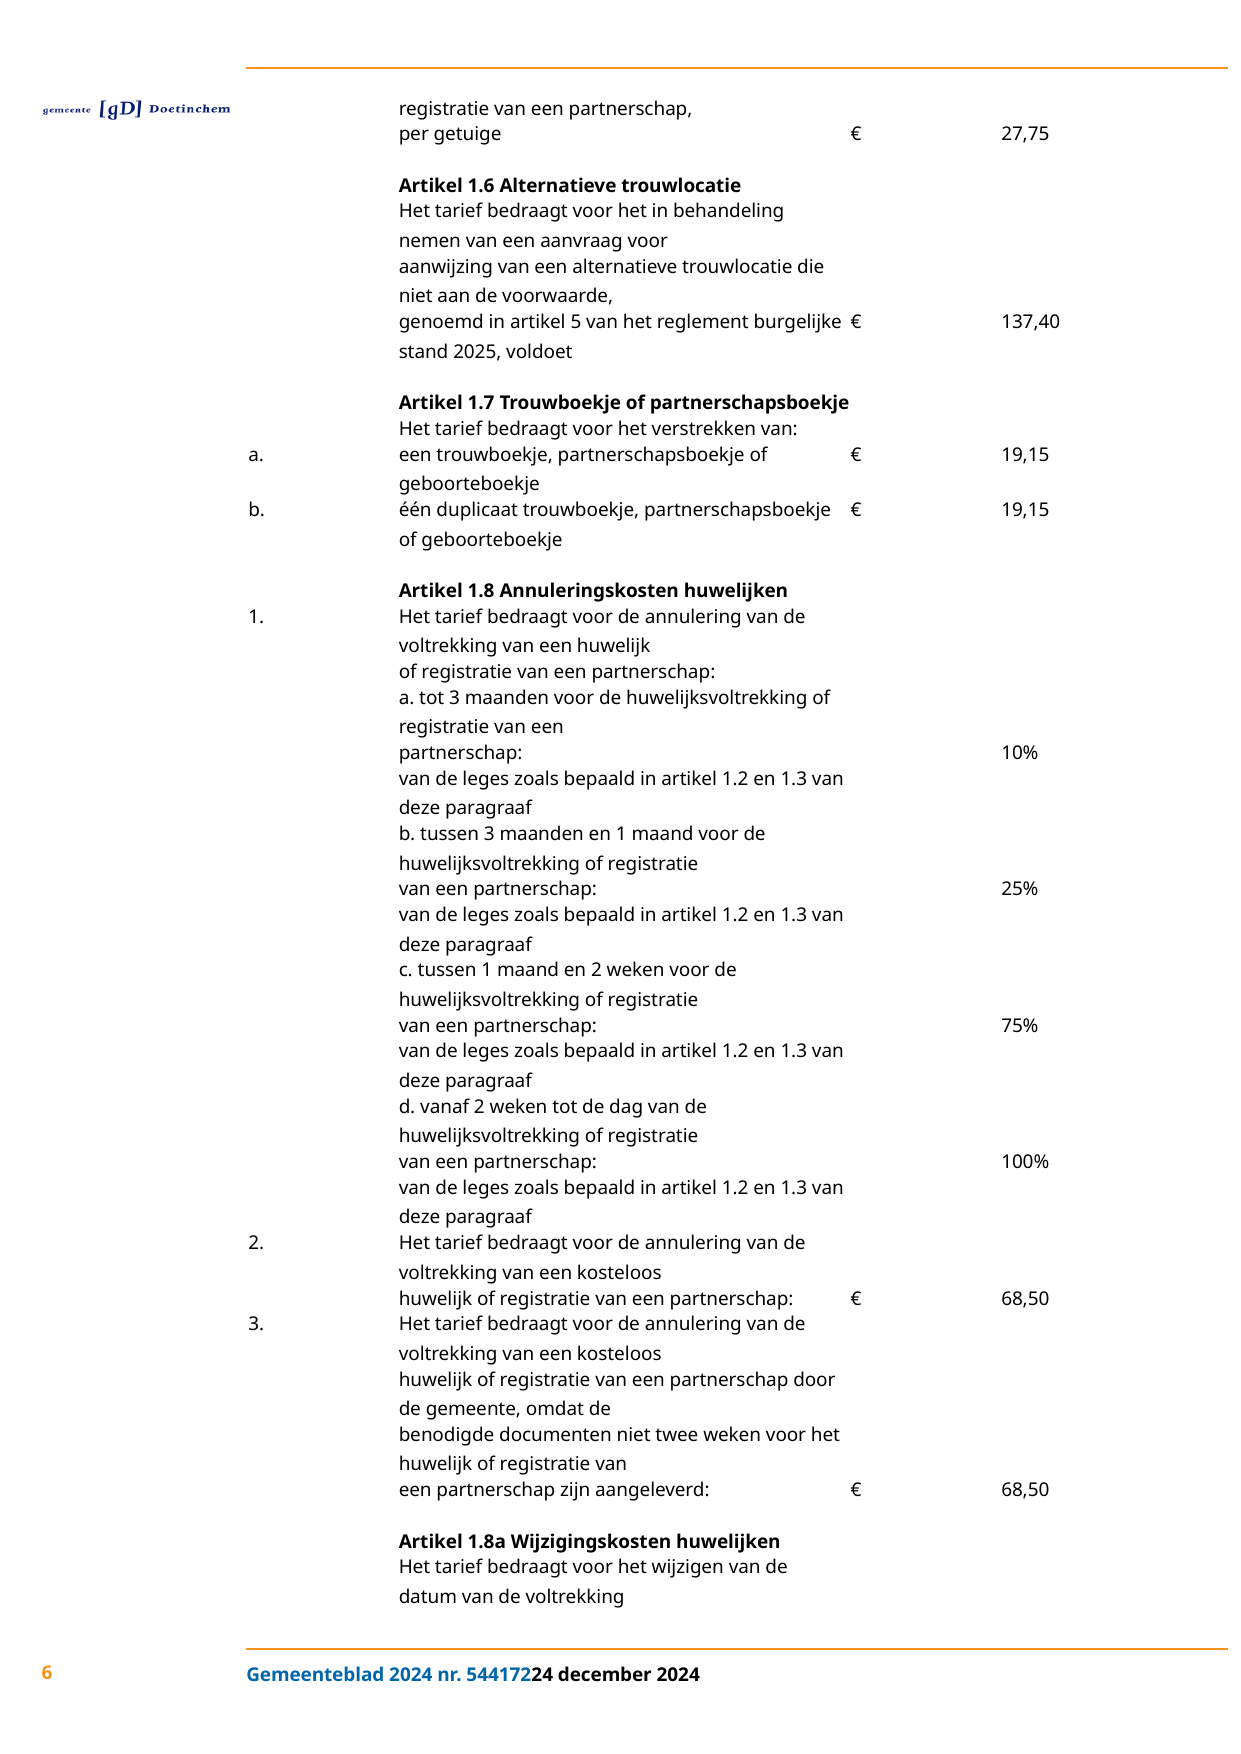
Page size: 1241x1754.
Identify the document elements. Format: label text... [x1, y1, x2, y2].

table_cell a. [248, 441, 398, 496]
table_cell [1001, 1421, 1152, 1476]
table_cell [248, 121, 398, 146]
table_cell 19,15 [1001, 496, 1152, 551]
table_cell [248, 876, 398, 901]
table_cell genoemd in artikel 5 van het reglement burgelijke stand 2025, voldoet [399, 308, 850, 364]
table_cell [850, 1174, 1001, 1229]
table_cell [1001, 1038, 1152, 1093]
table_cell [850, 658, 1001, 684]
table_cell [850, 1229, 1001, 1285]
table_cell 68,50 [1001, 1476, 1152, 1502]
table_cell [850, 415, 1001, 441]
table_cell [248, 1476, 398, 1502]
table_cell [850, 739, 1001, 765]
table_cell 137,40 [1001, 308, 1152, 364]
table_cell aanwijzing van een alternatieve trouwlocatie die niet aan de voorwaarde, [399, 253, 850, 308]
table_cell van een partnerschap: [399, 876, 850, 901]
table_cell per getuige [399, 121, 850, 146]
table_cell 2. [248, 1229, 398, 1285]
table_cell [1001, 957, 1152, 1012]
table_cell [248, 1148, 398, 1174]
table_cell [248, 198, 398, 253]
table_cell [248, 1285, 398, 1310]
table_cell [248, 551, 398, 577]
table_cell [248, 765, 398, 820]
table_cell [850, 901, 1001, 957]
table_cell [850, 1554, 1001, 1609]
table_cell 68,50 [1001, 1285, 1152, 1310]
table_cell [850, 1310, 1001, 1366]
table_cell [248, 901, 398, 957]
table_cell Artikel 1.6 Alternatieve trouwlocatie [399, 172, 1152, 198]
table_cell [1001, 1366, 1152, 1421]
table_cell [850, 1012, 1001, 1038]
table_cell € [850, 1285, 1001, 1310]
table_cell [850, 603, 1001, 658]
table_cell Het tarief bedraagt voor het in behandeling nemen van een aanvraag voor [399, 198, 850, 253]
table_cell [248, 1421, 398, 1476]
table_cell Het tarief bedraagt voor de annulering van de voltrekking van een kosteloos [399, 1310, 850, 1366]
table_cell [248, 146, 398, 172]
table_cell [248, 820, 398, 876]
table_cell van een partnerschap: [399, 1148, 850, 1174]
table_cell [850, 820, 1001, 876]
table_cell [248, 1528, 398, 1553]
table_cell € [850, 496, 1001, 551]
table_cell partnerschap: [399, 739, 850, 765]
table_cell [399, 364, 1152, 389]
table_cell een partnerschap zijn aangeleverd: [399, 1476, 850, 1502]
table_cell b. [248, 496, 398, 551]
table_cell Het tarief bedraagt voor het wijzigen van de datum van de voltrekking [399, 1554, 850, 1609]
table_cell [1001, 901, 1152, 957]
table_cell € [850, 121, 1001, 146]
table_cell 27,75 [1001, 121, 1152, 146]
table_cell [248, 308, 398, 364]
table_cell [850, 684, 1001, 739]
table_cell [850, 198, 1001, 253]
table_cell [850, 957, 1001, 1012]
table_cell a. tot 3 maanden voor de huwelijksvoltrekking of registratie van een [399, 684, 850, 739]
table_cell [248, 658, 398, 684]
table_cell Artikel 1.8 Annuleringskosten huwelijken [399, 577, 1152, 603]
table_cell Het tarief bedraagt voor het verstrekken van: [399, 415, 850, 441]
table_cell [850, 1038, 1001, 1093]
table_cell [1001, 820, 1152, 876]
table_cell een trouwboekje, partnerschapsboekje of geboorteboekje [399, 441, 850, 496]
table_cell [850, 1093, 1001, 1148]
table_cell [1001, 1554, 1152, 1609]
table_cell van een partnerschap: [399, 1012, 850, 1038]
table_cell [1001, 765, 1152, 820]
table_cell [850, 253, 1001, 308]
table_cell [1001, 1093, 1152, 1148]
table_cell [399, 551, 1152, 577]
table_cell huwelijk of registratie van een partnerschap door de gemeente, omdat de [399, 1366, 850, 1421]
table_cell [248, 415, 398, 441]
table_cell [248, 684, 398, 739]
table_cell [1001, 1229, 1152, 1285]
table_cell € [850, 1476, 1001, 1502]
table_cell [850, 1366, 1001, 1421]
table_cell € [850, 441, 1001, 496]
table_cell [248, 364, 398, 389]
table_cell [248, 172, 398, 198]
table_cell [1001, 684, 1152, 739]
table_cell benodigde documenten niet twee weken voor het huwelijk of registratie van [399, 1421, 850, 1476]
table_cell [248, 95, 398, 121]
table_cell [1001, 253, 1152, 308]
table_cell 3. [248, 1310, 398, 1366]
table_cell één duplicaat trouwboekje, partnerschapsboekje of geboorteboekje [399, 496, 850, 551]
table_cell [248, 1038, 398, 1093]
table_cell van de leges zoals bepaald in artikel 1.2 en 1.3 van deze paragraaf [399, 765, 850, 820]
table_cell Artikel 1.7 Trouwboekje of partnerschapsboekje [399, 389, 1152, 415]
table_cell 100% [1001, 1148, 1152, 1174]
table_cell c. tussen 1 maand en 2 weken voor de huwelijksvoltrekking of registratie [399, 957, 850, 1012]
picture [41, 47, 231, 172]
table_cell Artikel 1.8a Wijzigingskosten huwelijken [399, 1528, 1152, 1553]
table_cell [248, 1502, 398, 1528]
table_cell [850, 1421, 1001, 1476]
table_cell 1. [248, 603, 398, 658]
table_cell [850, 95, 1001, 121]
table_cell [850, 765, 1001, 820]
table_cell b. tussen 3 maanden en 1 maand voor de huwelijksvoltrekking of registratie [399, 820, 850, 876]
table_cell [248, 957, 398, 1012]
table_cell [850, 876, 1001, 901]
table_cell [248, 253, 398, 308]
table_cell [1001, 95, 1152, 121]
table_cell [850, 1148, 1001, 1174]
table_cell [1001, 1310, 1152, 1366]
table_cell [248, 1174, 398, 1229]
table_cell [248, 389, 398, 415]
table_cell registratie van een partnerschap, [399, 95, 850, 121]
table_cell Het tarief bedraagt voor de annulering van de voltrekking van een huwelijk [399, 603, 850, 658]
table_cell [399, 1502, 1152, 1528]
table_cell [248, 1012, 398, 1038]
table_cell huwelijk of registratie van een partnerschap: [399, 1285, 850, 1310]
table_cell [1001, 603, 1152, 658]
table_cell [248, 1366, 398, 1421]
table_cell [1001, 415, 1152, 441]
table_cell van de leges zoals bepaald in artikel 1.2 en 1.3 van deze paragraaf [399, 1038, 850, 1093]
table_cell 19,15 [1001, 441, 1152, 496]
table_cell 10% [1001, 739, 1152, 765]
table_cell 25% [1001, 876, 1152, 901]
table_cell of registratie van een partnerschap: [399, 658, 850, 684]
table_cell [248, 1554, 398, 1609]
table_cell Het tarief bedraagt voor de annulering van de voltrekking van een kosteloos [399, 1229, 850, 1285]
table_cell [1001, 658, 1152, 684]
table_cell van de leges zoals bepaald in artikel 1.2 en 1.3 van deze paragraaf [399, 901, 850, 957]
table_cell € [850, 308, 1001, 364]
table_cell [399, 146, 1152, 172]
table_cell [248, 1093, 398, 1148]
table_cell [248, 739, 398, 765]
table_cell [1001, 1174, 1152, 1229]
table_cell d. vanaf 2 weken tot de dag van de huwelijksvoltrekking of registratie [399, 1093, 850, 1148]
table_cell 75% [1001, 1012, 1152, 1038]
table_cell van de leges zoals bepaald in artikel 1.2 en 1.3 van deze paragraaf [399, 1174, 850, 1229]
table_cell [1001, 198, 1152, 253]
table_cell [248, 577, 398, 603]
